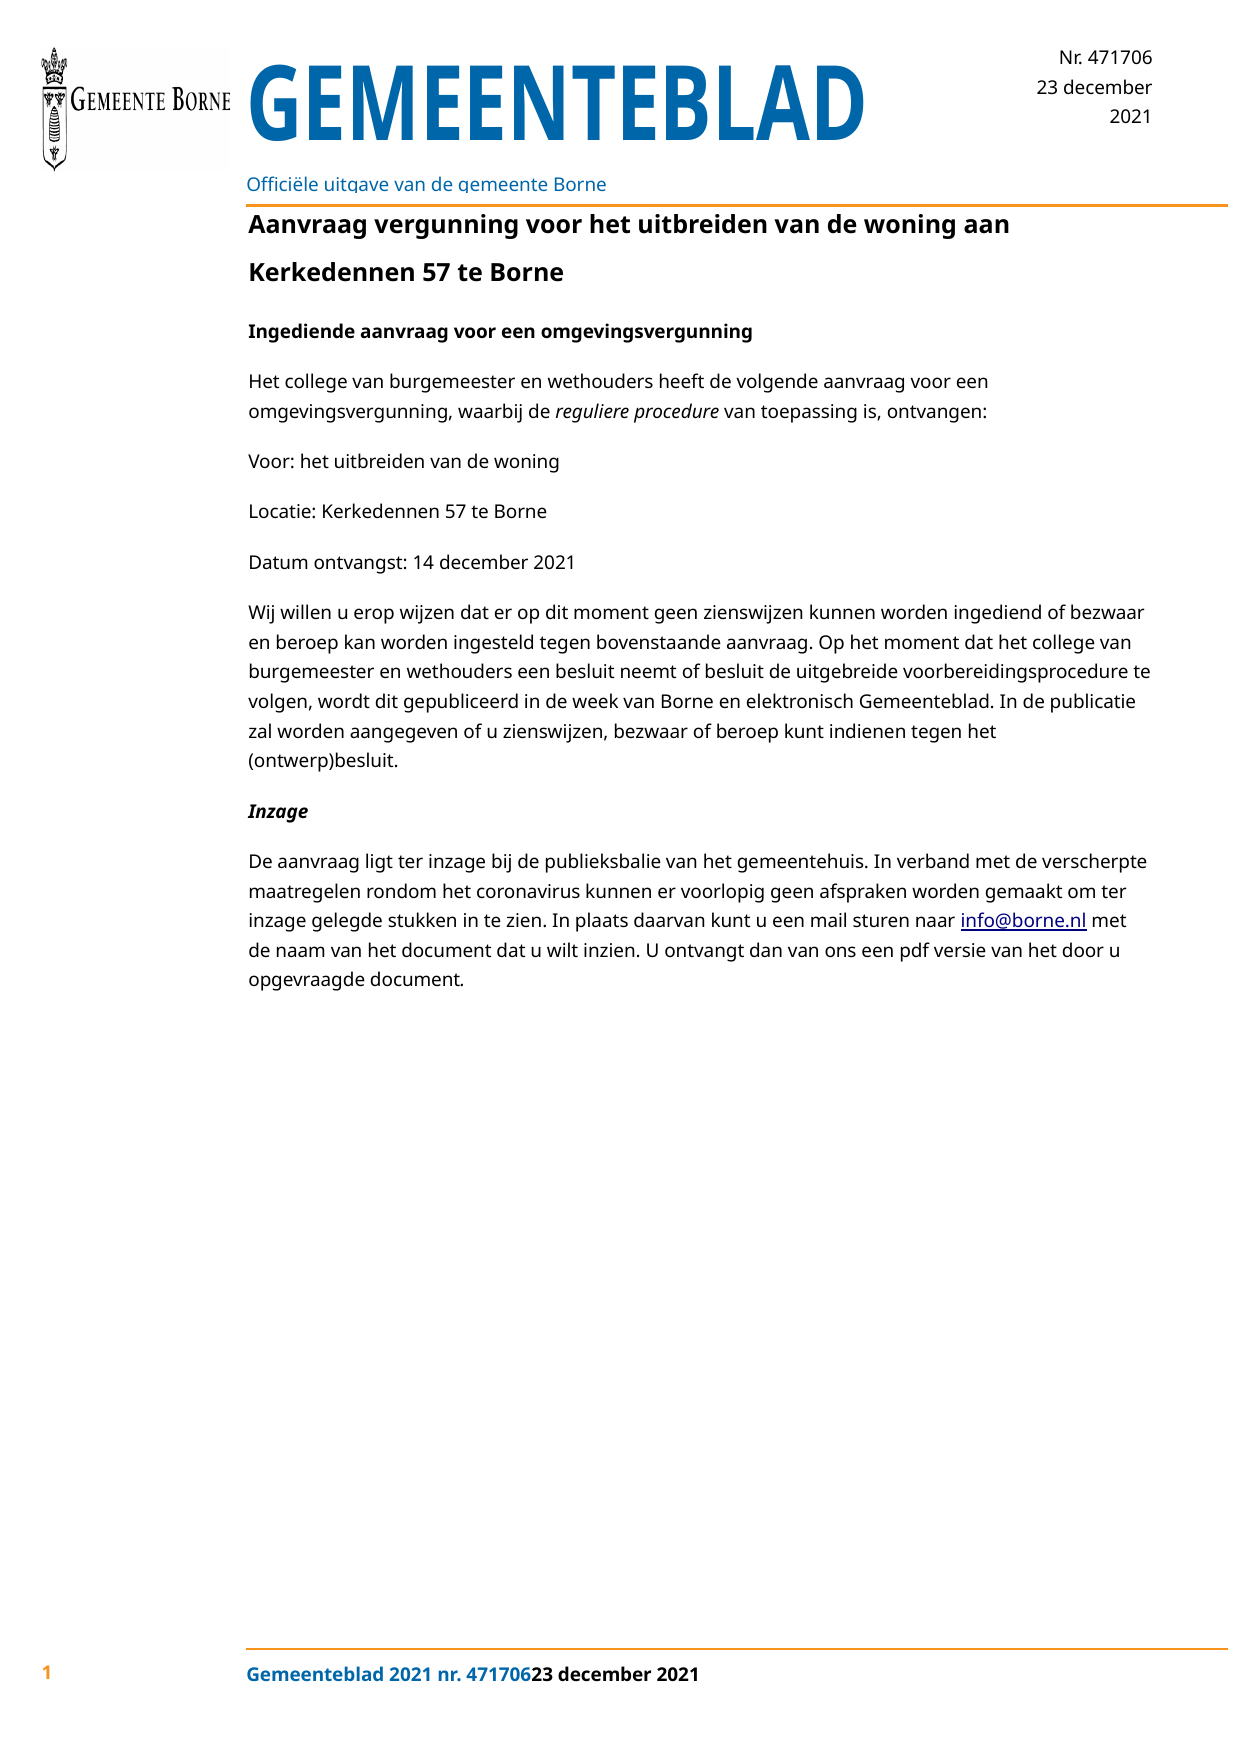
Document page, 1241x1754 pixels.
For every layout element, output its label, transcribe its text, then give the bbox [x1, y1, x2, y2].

text Inzage [248, 798, 1152, 824]
text De aanvraag ligt ter inzage bij de publieksbalie van het gemeentehuis. In verband met de verscherpte maatregelen rondom het coronavirus kunnen er voorlopig geen afspraken worden gemaakt om ter inzage gelegde stukken in te zien. In plaats daarvan kunt u een mail sturen naar info@borne.nl met de naam van het document dat u wilt inzien. U ontvangt dan van ons een pdf versie van het door u opgevraagde document. [248, 848, 1152, 992]
text Het college van burgemeester en wethouders heeft de volgende aanvraag voor een omgevingsvergunning, waarbij de reguliere procedure van toepassing is, ontvangen: [248, 368, 1152, 424]
text Locatie: Kerkedennen 57 te Borne [248, 499, 1152, 524]
picture [41, 47, 231, 172]
text Datum ontvangst: 14 december 2021 [248, 549, 1152, 575]
text Ingediende aanvraag voor een omgevingsvergunning [248, 318, 1152, 344]
text Voor: het uitbreiden van de woning [248, 448, 1152, 474]
text Aanvraag vergunning voor het uitbreiden van de woning aan Kerkedennen 57 te Borne [248, 207, 1152, 288]
text Wij willen u erop wijzen dat er op dit moment geen zienswijzen kunnen worden ingediend of bezwaar en beroep kan worden ingesteld tegen bovenstaande aanvraag. Op het moment dat het college van burgemeester en wethouders een besluit neemt of besluit de uitgebreide voorbereidingsprocedure te volgen, wordt dit gepubliceerd in de week van Borne en elektronisch Gemeenteblad. In de publicatie zal worden aangegeven of u zienswijzen, bezwaar of beroep kunt indienen tegen het (ontwerp)besluit. [248, 599, 1152, 773]
